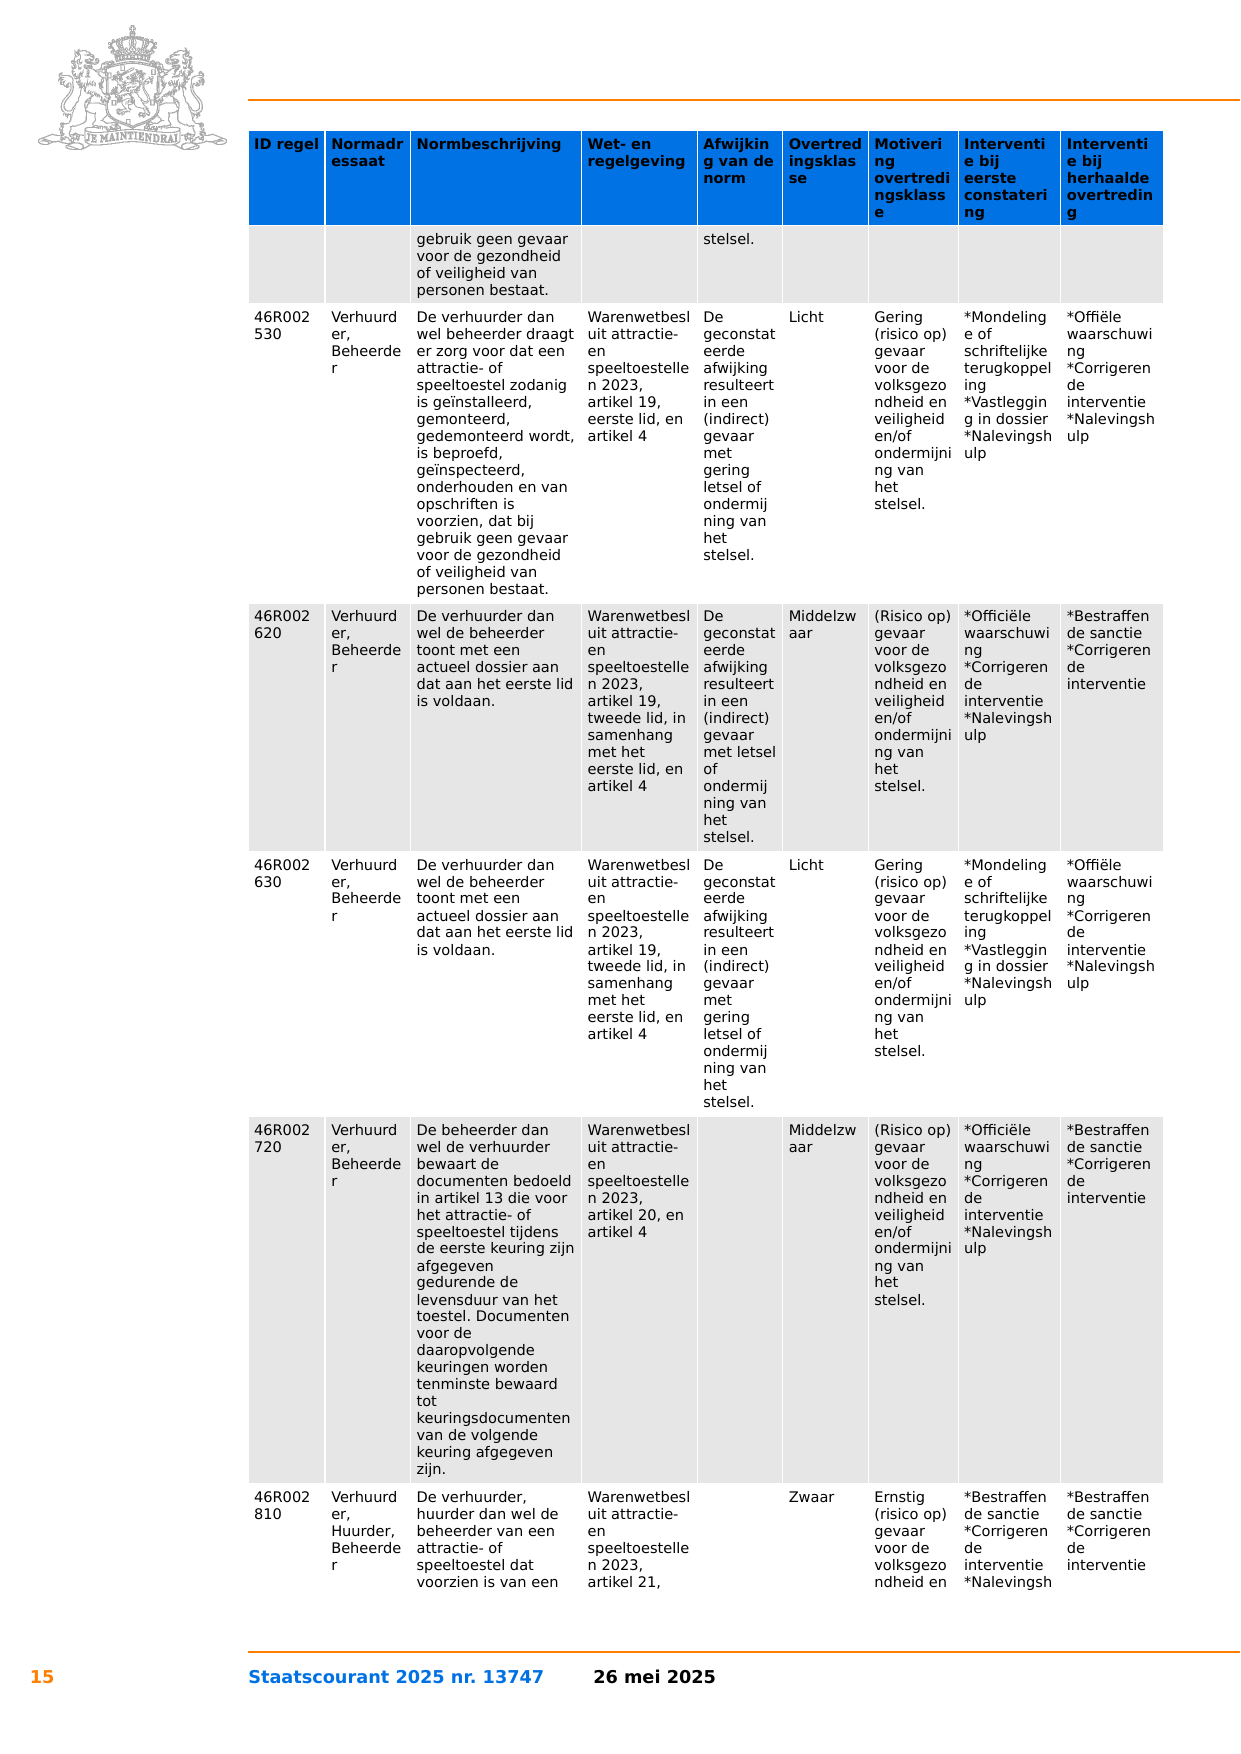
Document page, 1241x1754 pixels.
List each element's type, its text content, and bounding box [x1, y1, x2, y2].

table_cell [698, 1484, 782, 1595]
table_cell *Officiële waarschuwing *Corrigerende interventie *Nalevingshulp [959, 604, 1060, 851]
table_cell De verhuurder dan wel de beheerder toont met een actueel dossier aan dat aan het eerste lid is voldaan. [411, 604, 581, 851]
table_cell *Bestraffende sanctie *Corrigerende interventie [1061, 1117, 1163, 1483]
picture [38, 25, 227, 150]
table_cell *Offiële waarschuwing *Corrigerende interventie *Nalevingshulp [1061, 305, 1163, 603]
table_header ID regel [249, 131, 324, 225]
table_cell Warenwetbesluit attractie- en speeltoestellen 2023, artikel 20, en artikel 4 [582, 1117, 697, 1483]
table_cell [869, 226, 958, 303]
table_cell Warenwetbesluit attractie- en speeltoestellen 2023, artikel 19, eerste lid, en artikel 4 [582, 305, 697, 603]
table_cell stelsel. [698, 226, 782, 303]
table_cell [249, 226, 324, 303]
table_cell De beheerder dan wel de verhuurder bewaart de documenten bedoeld in artikel 13 die voor het attractie- of speeltoestel tijdens de eerste keuring zijn afgegeven gedurende de levensduur van het toestel. Documenten voor de daaropvolgende keuringen worden tenminste bewaard tot keuringsdocumenten van de volgende keuring afgegeven zijn. [411, 1117, 581, 1483]
table_cell *Bestraffende sanctie *Corrigerende interventie [1061, 604, 1163, 851]
table_cell [1061, 226, 1163, 303]
table_header Overtredingsklasse [783, 131, 868, 225]
table_cell Licht [783, 305, 868, 603]
table_cell [326, 226, 410, 303]
table_header Wet- en regelgeving [582, 131, 697, 225]
table_cell Gering (risico op) gevaar voor de volksgezondheid en veiligheid en/of ondermijning van het stelsel. [869, 852, 958, 1116]
table_cell (Risico op) gevaar voor de volksgezondheid en veiligheid en/of ondermijning van het stelsel. [869, 1117, 958, 1483]
table_cell [959, 226, 1060, 303]
table_cell *Bestraffende sanctie *Corrigerende interventie *Nalevingsh [959, 1484, 1060, 1595]
table_cell Warenwetbesluit attractie- en speeltoestellen 2023, artikel 19, tweede lid, in samenhang met het eerste lid, en artikel 4 [582, 604, 697, 851]
table_header Afwijking van de norm [698, 131, 782, 225]
table_header Motivering overtredingsklasse [869, 131, 958, 225]
table_cell Warenwetbesluit attractie- en speeltoestellen 2023, artikel 19, tweede lid, in samenhang met het eerste lid, en artikel 4 [582, 852, 697, 1116]
table_cell De verhuurder, huurder dan wel de beheerder van een attractie- of speeltoestel dat voorzien is van een [411, 1484, 581, 1595]
table_cell [582, 226, 697, 303]
table_header Normbeschrijving [411, 131, 581, 225]
table_cell *Bestraffende sanctie *Corrigerende interventie [1061, 1484, 1163, 1595]
table_cell Zwaar [783, 1484, 868, 1595]
table_cell De verhuurder dan wel beheerder draagt er zorg voor dat een attractie- of speeltoestel zodanig is geïnstalleerd, gemonteerd, gedemonteerd wordt, is beproefd, geïnspecteerd, onderhouden en van opschriften is voorzien, dat bij gebruik geen gevaar voor de gezondheid of veiligheid van personen bestaat. [411, 305, 581, 603]
table_cell 46R002530 [249, 305, 324, 603]
table_cell Middelzwaar [783, 604, 868, 851]
table_cell De geconstateerde afwijking resulteert in een (indirect) gevaar met gering letsel of ondermijning van het stelsel. [698, 305, 782, 603]
table_cell 46R002810 [249, 1484, 324, 1595]
table_header Interventie bij herhaalde overtreding [1061, 131, 1163, 225]
table_cell De geconstateerde afwijking resulteert in een (indirect) gevaar met letsel of ondermijning van het stelsel. [698, 604, 782, 851]
table_cell Licht [783, 852, 868, 1116]
table_cell *Mondelinge of schriftelijke terugkoppeling *Vastlegging in dossier *Nalevingshulp [959, 852, 1060, 1116]
table_cell Verhuurder, Beheerder [326, 852, 410, 1116]
table_cell Warenwetbesluit attractie- en speeltoestellen 2023, artikel 21, [582, 1484, 697, 1595]
table_cell De verhuurder dan wel de beheerder toont met een actueel dossier aan dat aan het eerste lid is voldaan. [411, 852, 581, 1116]
table_cell gebruik geen gevaar voor de gezondheid of veiligheid van personen bestaat. [411, 226, 581, 303]
table_cell 46R002620 [249, 604, 324, 851]
table_cell 46R002720 [249, 1117, 324, 1483]
table_cell Verhuurder, Beheerder [326, 604, 410, 851]
table_cell *Mondelinge of schriftelijke terugkoppeling *Vastlegging in dossier *Nalevingshulp [959, 305, 1060, 603]
table_cell [698, 1117, 782, 1483]
table_header Interventie bij eerste constatering [959, 131, 1060, 225]
table_cell [783, 226, 868, 303]
table_cell Verhuurder, Beheerder [326, 1117, 410, 1483]
table_cell *Officiële waarschuwing *Corrigerende interventie *Nalevingshulp [959, 1117, 1060, 1483]
table_cell Gering (risico op) gevaar voor de volksgezondheid en veiligheid en/of ondermijning van het stelsel. [869, 305, 958, 603]
table_cell Middelzwaar [783, 1117, 868, 1483]
table_header Normadressaat [326, 131, 410, 225]
table_cell De geconstateerde afwijking resulteert in een (indirect) gevaar met gering letsel of ondermijning van het stelsel. [698, 852, 782, 1116]
table_cell (Risico op) gevaar voor de volksgezondheid en veiligheid en/of ondermijning van het stelsel. [869, 604, 958, 851]
table_cell 46R002630 [249, 852, 324, 1116]
table_cell Ernstig (risico op) gevaar voor de volksgezondheid en [869, 1484, 958, 1595]
table_cell *Offiële waarschuwing *Corrigerende interventie *Nalevingshulp [1061, 852, 1163, 1116]
table_cell Verhuurder, Huurder, Beheerder [326, 1484, 410, 1595]
table_cell Verhuurder, Beheerder [326, 305, 410, 603]
